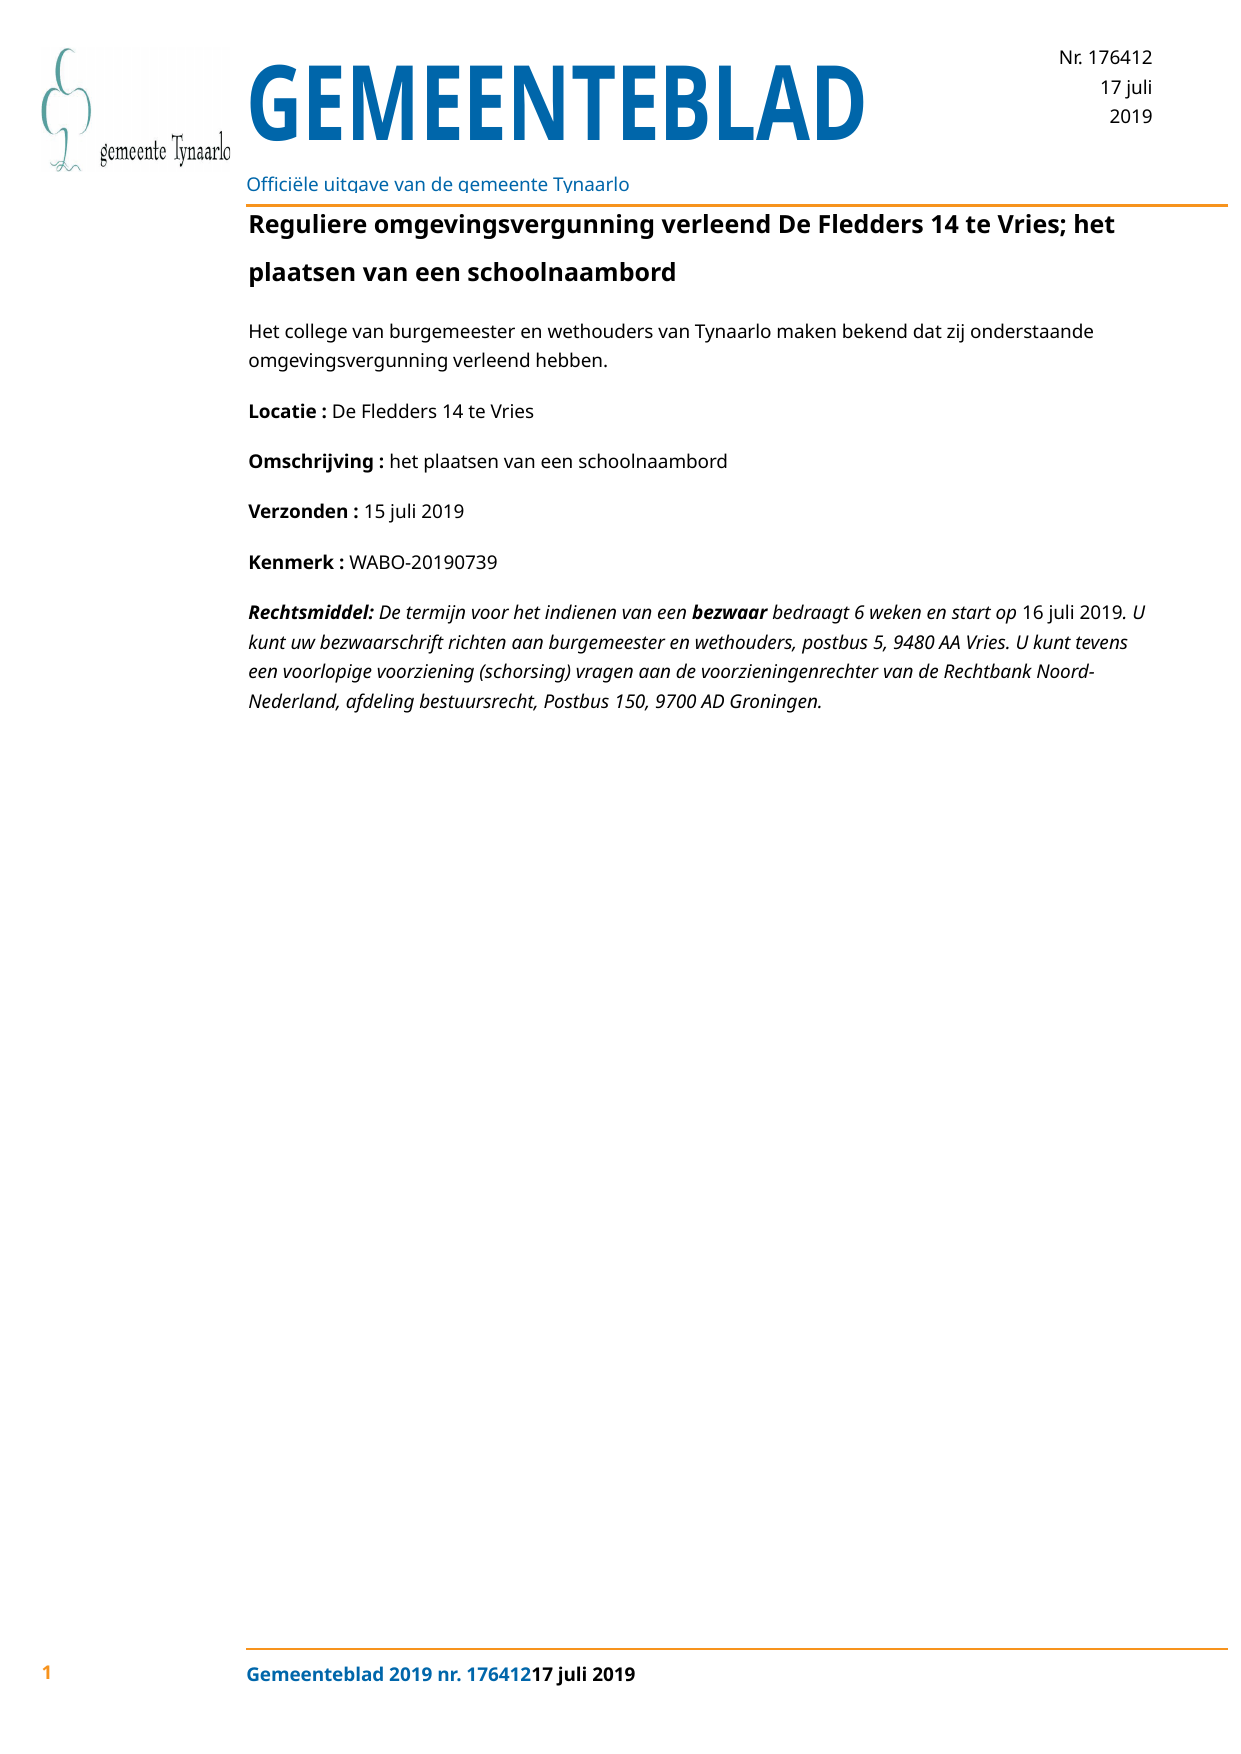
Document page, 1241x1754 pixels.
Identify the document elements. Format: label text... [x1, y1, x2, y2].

text Verzonden : 15 juli 2019 [248, 499, 1152, 524]
text Reguliere omgevingsvergunning verleend De Fledders 14 te Vries; het plaatsen van een schoolnaambord [248, 207, 1152, 288]
text Het college van burgemeester en wethouders van Tynaarlo maken bekend dat zij onderstaande omgevingsvergunning verleend hebben. [248, 318, 1152, 373]
text Locatie : De Fledders 14 te Vries [248, 398, 1152, 424]
text Kenmerk : WABO-20190739 [248, 549, 1152, 575]
text Omschrijving : het plaatsen van een schoolnaambord [248, 448, 1152, 474]
text Rechtsmiddel: De termijn voor het indienen van een bezwaar bedraagt 6 weken en start op 16 juli 2019. U kunt uw bezwaarschrift richten aan burgemeester en wethouders, postbus 5, 9480 AA Vries. U kunt tevens een voorlopige voorziening (schorsing) vragen aan de voorzieningenrechter van de Rechtbank Noord-Nederland, afdeling bestuursrecht, Postbus 150, 9700 AD Groningen. [248, 599, 1152, 714]
picture [41, 47, 231, 172]
